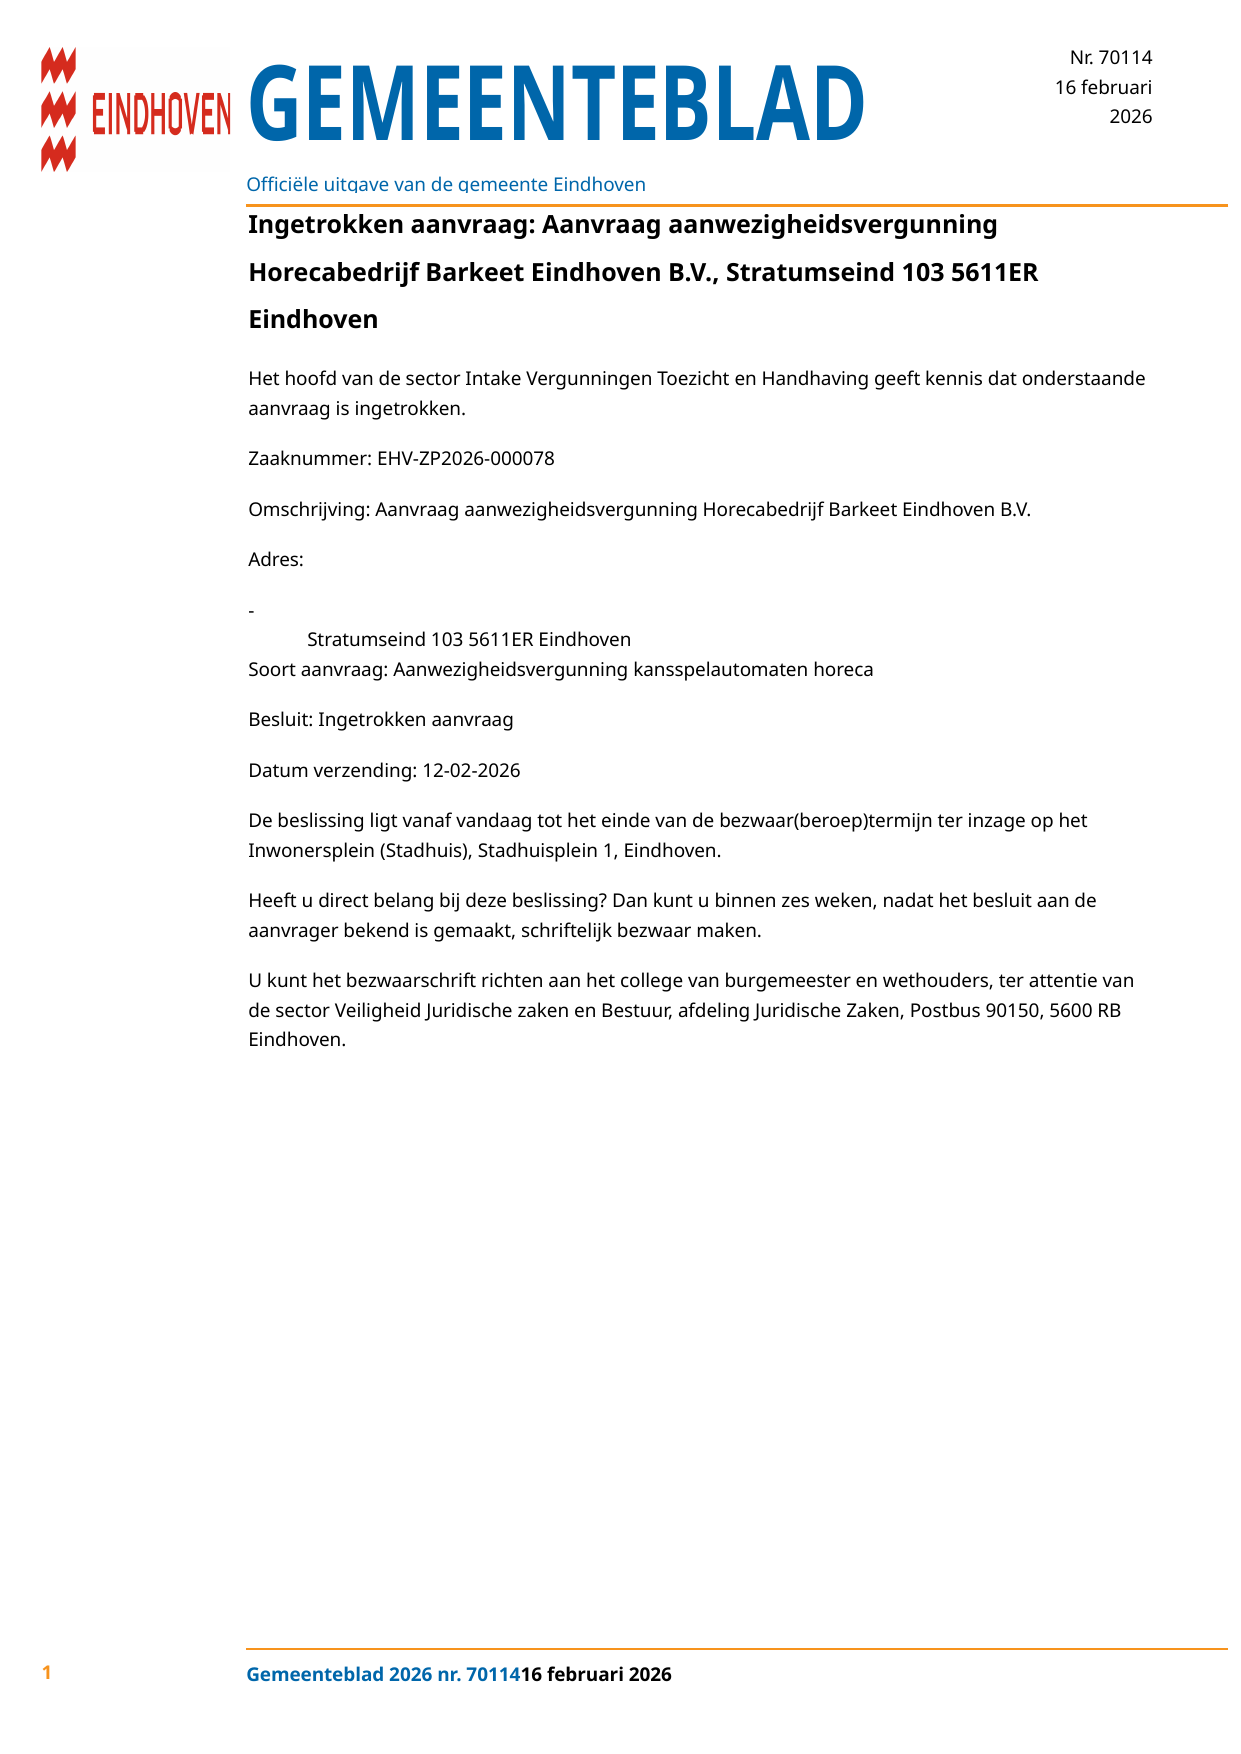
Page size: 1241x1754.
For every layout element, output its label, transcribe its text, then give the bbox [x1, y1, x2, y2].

text Zaaknummer: EHV-ZP2026-000078 [248, 446, 1152, 471]
text Adres: [248, 546, 1152, 572]
text Soort aanvraag: Aanwezigheidsvergunning kansspelautomaten horeca [248, 656, 1152, 682]
text Het hoofd van de sector Intake Vergunningen Toezicht en Handhaving geeft kennis dat onderstaande aanvraag is ingetrokken. [248, 366, 1152, 421]
text Omschrijving: Aanvraag aanwezigheidsvergunning Horecabedrijf Barkeet Eindhoven B.V. [248, 496, 1152, 522]
text U kunt het bezwaarschrift richten aan het college van burgemeester en wethouders, ter attentie van de sector Veiligheid Juridische zaken en Bestuur, afdeling Juridische Zaken, Postbus 90150, 5600 RB Eindhoven. [248, 967, 1152, 1052]
text Datum verzending: 12-02-2026 [248, 757, 1152, 782]
list Stratumseind 103 5611ER Eindhoven [248, 626, 1152, 652]
picture [41, 47, 231, 172]
text De beslissing ligt vanaf vandaag tot het einde van de bezwaar(beroep)termijn ter inzage op het Inwonersplein (Stadhuis), Stadhuisplein 1, Eindhoven. [248, 807, 1152, 862]
text Besluit: Ingetrokken aanvraag [248, 706, 1152, 732]
text Heeft u direct belang bij deze beslissing? Dan kunt u binnen zes weken, nadat het besluit aan de aanvrager bekend is gemaakt, schriftelijk bezwaar maken. [248, 887, 1152, 942]
text Ingetrokken aanvraag: Aanvraag aanwezigheidsvergunning Horecabedrijf Barkeet Eindhoven B.V., Stratumseind 103 5611ER Eindhoven [248, 207, 1152, 336]
